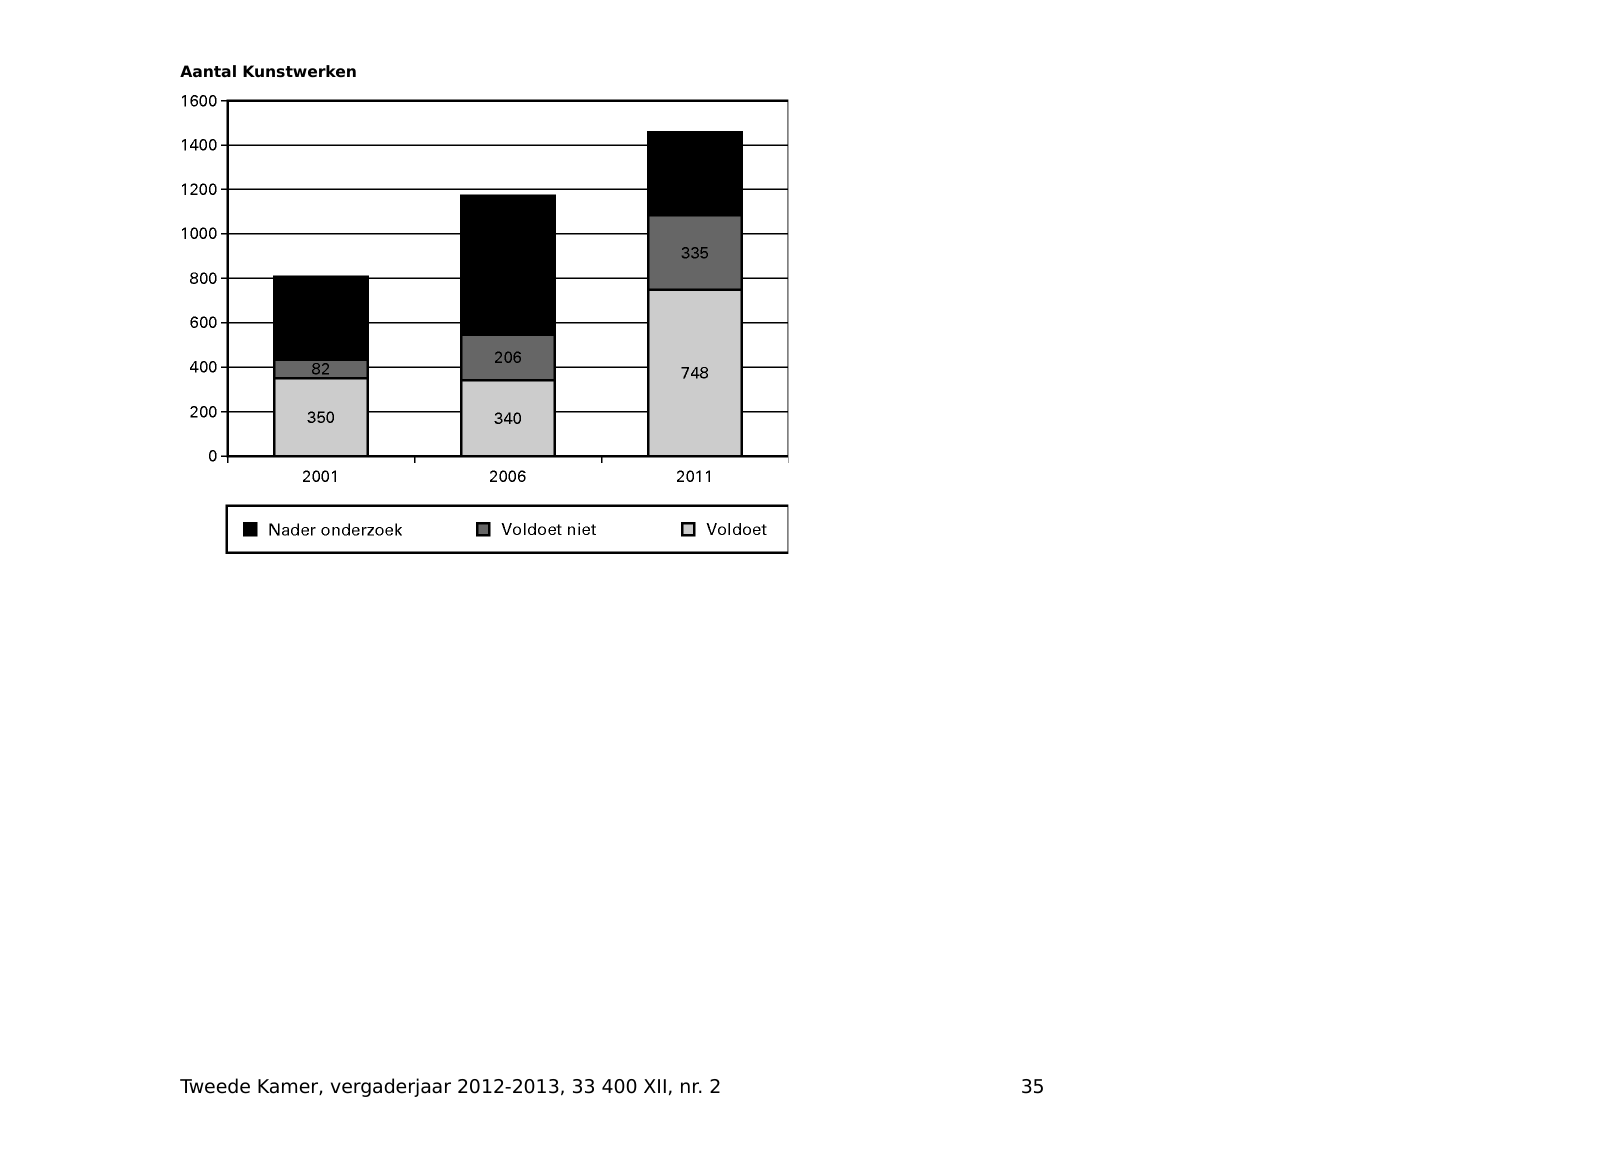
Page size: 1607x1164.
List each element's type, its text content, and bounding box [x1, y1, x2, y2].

text Aantal Kunstwerken [180, 63, 788, 81]
picture [180, 92, 789, 554]
